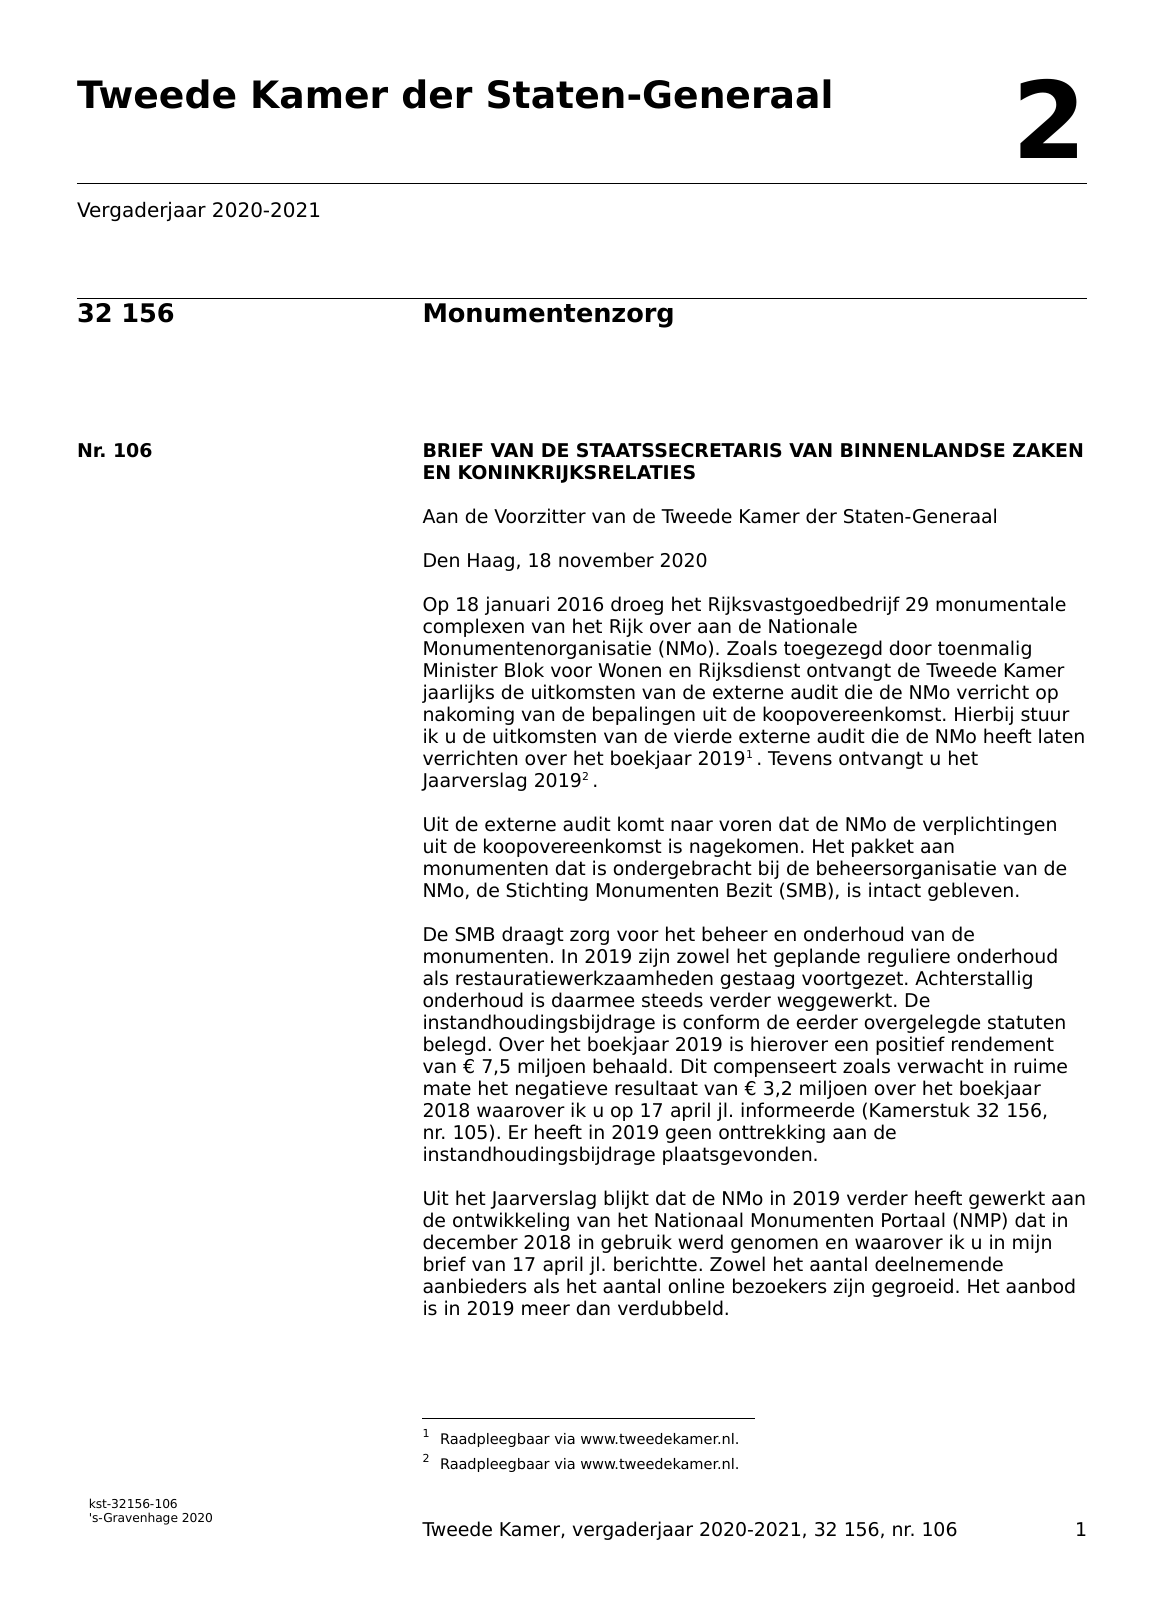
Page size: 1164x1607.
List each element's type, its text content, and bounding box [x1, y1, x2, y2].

subtitle 32 156 Monumentenzorg [77, 299, 1087, 329]
table_header 2 [886, 59, 1087, 183]
text 's-Gravenhage 2020 [88, 1511, 323, 1525]
text Uit de externe audit komt naar voren dat de NMo de verplichtingen uit de koopovereenkomst is nagekomen. Het pakket aan monumenten dat is ondergebracht bij de beheersorganisatie van de NMo, de Stichting Monumenten Bezit (SMB), is intact gebleven. [422, 814, 1087, 902]
subtitle Nr. 106 BRIEF VAN DE STAATSSECRETARIS VAN BINNENLANDSE ZAKEN EN KONINKRIJKSRELATIES [77, 440, 1087, 484]
table_header Tweede Kamer der Staten-Generaal [77, 59, 886, 183]
text kst-32156-106 [88, 1497, 323, 1511]
table_cell Vergaderjaar 2020-2021 [77, 184, 1087, 298]
text Raadpleegbaar via www.tweedekamer.nl. [422, 1452, 1087, 1474]
text Den Haag, 18 november 2020 [422, 550, 1087, 572]
text Op 18 januari 2016 droeg het Rijksvastgoedbedrijf 29 monumentale complexen van het Rijk over aan de Nationale Monumentenorganisatie (NMo). Zoals toegezegd door toenmalig Minister Blok voor Wonen en Rijksdienst ontvangt de Tweede Kamer jaarlijks de uitkomsten van de externe audit die de NMo verricht op nakoming van de bepalingen uit de koopovereenkomst. Hierbij stuur ik u de uitkomsten van de vierde externe audit die de NMo heeft laten verrichten over het boekjaar 2019. Tevens ontvangt u het Jaarverslag 2019. [422, 594, 1087, 792]
text Raadpleegbaar via www.tweedekamer.nl. [422, 1427, 1087, 1449]
text De SMB draagt zorg voor het beheer en onderhoud van de monumenten. In 2019 zijn zowel het geplande reguliere onderhoud als restauratiewerkzaamheden gestaag voortgezet. Achterstallig onderhoud is daarmee steeds verder weggewerkt. De instandhoudingsbijdrage is conform de eerder overgelegde statuten belegd. Over het boekjaar 2019 is hierover een positief rendement van € 7,5 miljoen behaald. Dit compenseert zoals verwacht in ruime mate het negatieve resultaat van € 3,2 miljoen over het boekjaar 2018 waarover ik u op 17 april jl. informeerde (Kamerstuk 32 156, nr. 105). Er heeft in 2019 geen onttrekking aan de instandhoudingsbijdrage plaatsgevonden. [422, 924, 1087, 1166]
text Aan de Voorzitter van de Tweede Kamer der Staten-Generaal [422, 506, 1087, 528]
text Uit het Jaarverslag blijkt dat de NMo in 2019 verder heeft gewerkt aan de ontwikkeling van het Nationaal Monumenten Portaal (NMP) dat in december 2018 in gebruik werd genomen en waarover ik u in mijn brief van 17 april jl. berichtte. Zowel het aantal deelnemende aanbieders als het aantal online bezoekers zijn gegroeid. Het aanbod is in 2019 meer dan verdubbeld. [422, 1188, 1087, 1320]
